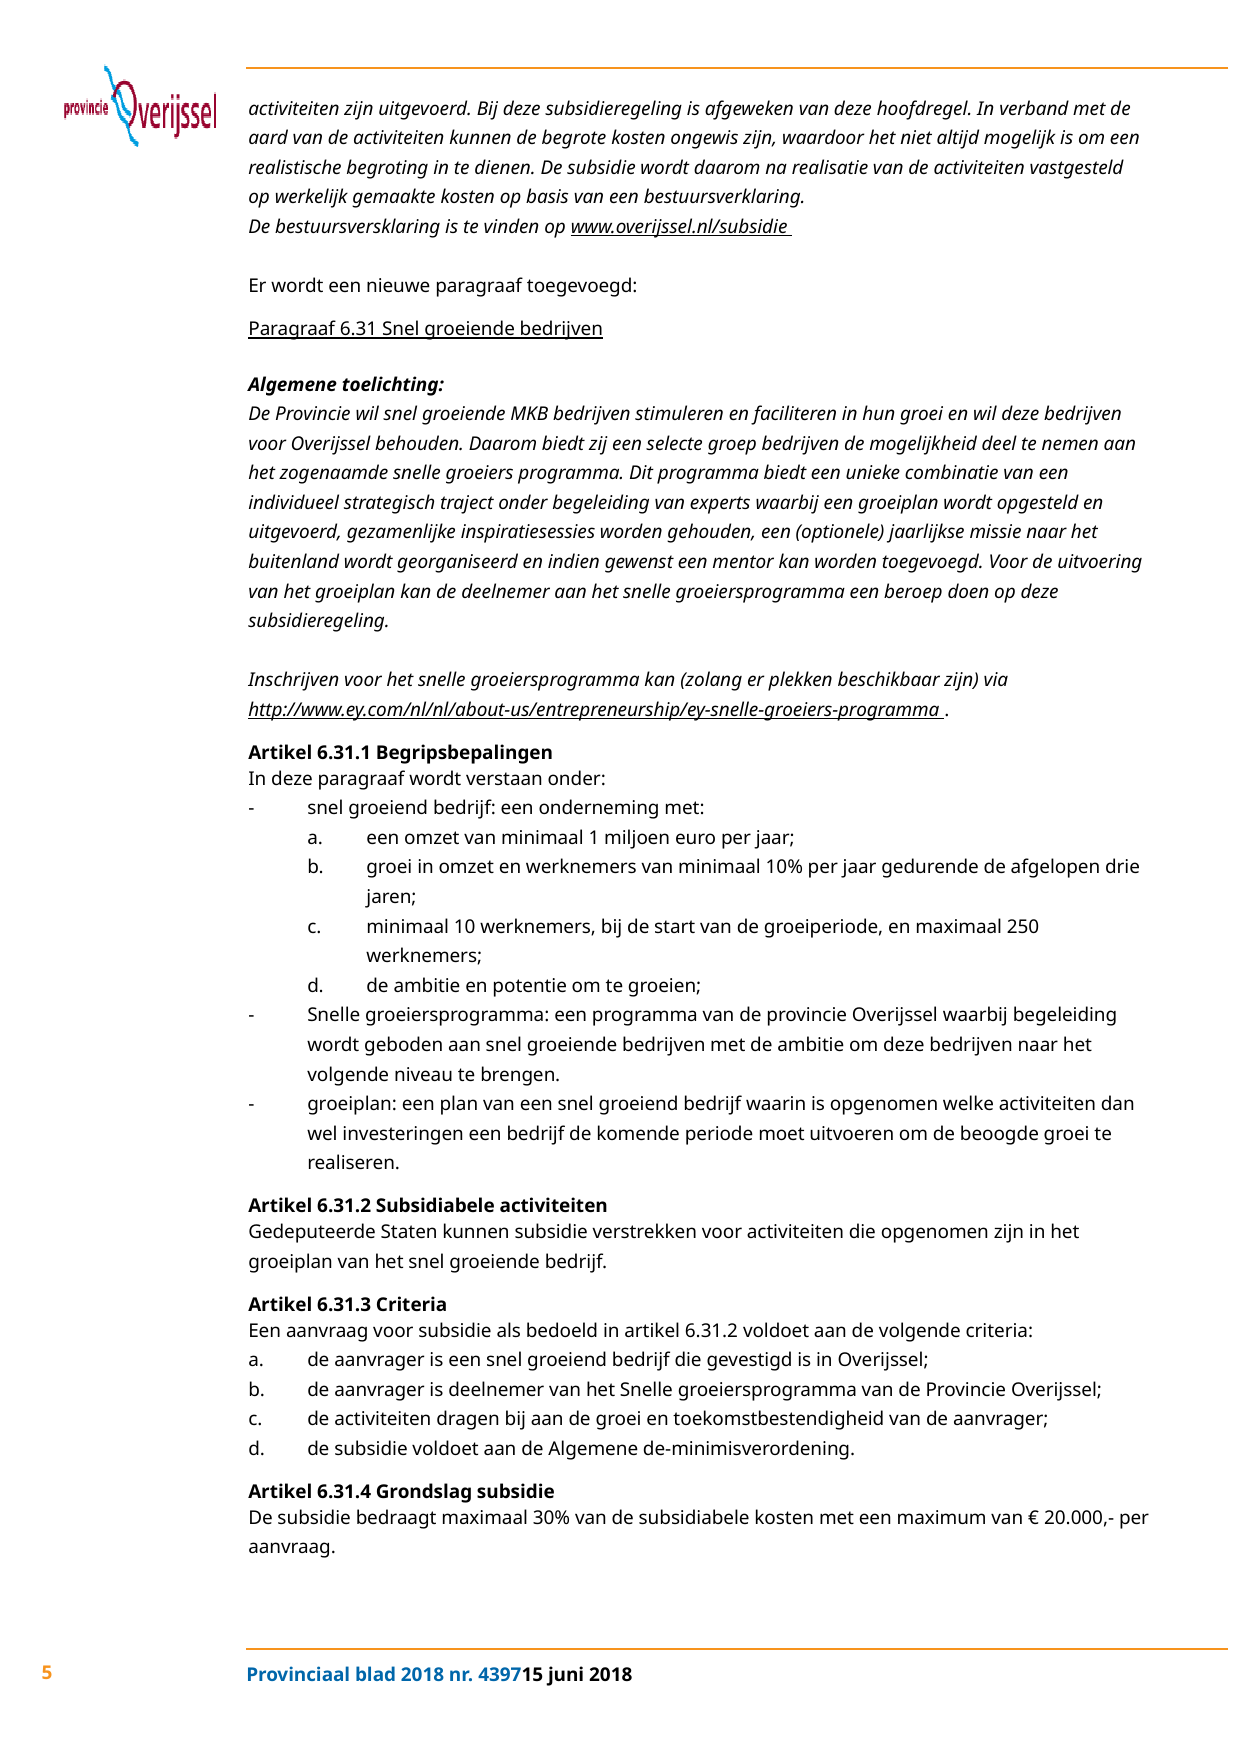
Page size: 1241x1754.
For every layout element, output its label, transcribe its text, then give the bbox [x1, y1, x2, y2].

text Paragraaf 6.31 Snel groeiende bedrijven [248, 315, 1152, 341]
text Artikel 6.31.1 Begripsbepalingen [248, 739, 1152, 765]
text De Provincie wil snel groeiende MKB bedrijven stimuleren en faciliteren in hun groei en wil deze bedrijven voor Overijssel behouden. Daarom biedt zij een selecte groep bedrijven de mogelijkheid deel te nemen aan het zogenaamde snelle groeiers programma. Dit programma biedt een unieke combinatie van een individueel strategisch traject onder begeleiding van experts waarbij een groeiplan wordt opgesteld en uitgevoerd, gezamenlijke inspiratiesessies worden gehouden, een (optionele) jaarlijkse missie naar het buitenland wordt georganiseerd en indien gewenst een mentor kan worden toegevoegd. Voor de uitvoering van het groeiplan kan de deelnemer aan het snelle groeiersprogramma een beroep doen op deze subsidieregeling. [248, 400, 1152, 633]
list de aanvrager is een snel groeiend bedrijf die gevestigd is in Overijssel; [248, 1346, 1152, 1372]
text Gedeputeerde Staten kunnen subsidie verstrekken voor activiteiten die opgenomen zijn in het groeiplan van het snel groeiende bedrijf. [248, 1218, 1152, 1274]
text Algemene toelichting: [248, 371, 1152, 396]
list groei in omzet en werknemers van minimaal 10% per jaar gedurende de afgelopen drie jaren; [307, 854, 1152, 909]
list de activiteiten dragen bij aan de groei en toekomstbestendigheid van de aanvrager; [248, 1406, 1152, 1431]
text Artikel 6.31.3 Criteria [248, 1291, 1152, 1317]
text Een aanvraag voor subsidie als bedoeld in artikel 6.31.2 voldoet aan de volgende criteria: [248, 1317, 1152, 1343]
text Artikel 6.31.4 Grondslag subsidie [248, 1478, 1152, 1504]
text Er wordt een nieuwe paragraaf toegevoegd: [248, 272, 1152, 298]
text De bestuursversklaring is te vinden op www.overijssel.nl/subsidie [248, 213, 1152, 239]
text activiteiten zijn uitgevoerd. Bij deze subsidieregeling is afgeweken van deze hoofdregel. In verband met de aard van de activiteiten kunnen de begrote kosten ongewis zijn, waardoor het niet altijd mogelijk is om een realistische begroting in te dienen. De subsidie wordt daarom na realisatie van de activiteiten vastgesteld op werkelijk gemaakte kosten op basis van een bestuursverklaring. [248, 95, 1152, 209]
text Artikel 6.31.2 Subsidiabele activiteiten [248, 1193, 1152, 1218]
list minimaal 10 werknemers, bij de start van de groeiperiode, en maximaal 250 werknemers; [307, 913, 1152, 968]
text In deze paragraaf wordt verstaan onder: [248, 765, 1152, 791]
picture [41, 47, 231, 172]
list de aanvrager is deelnemer van het Snelle groeiersprogramma van de Provincie Overijssel; [248, 1376, 1152, 1402]
list een omzet van minimaal 1 miljoen euro per jaar; [307, 824, 1152, 850]
list de ambitie en potentie om te groeien; [307, 972, 1152, 998]
text Inschrijven voor het snelle groeiersprogramma kan (zolang er plekken beschikbaar zijn) via http://www.ey.com/nl/nl/about-us/entrepreneurship/ey-snelle-groeiers-programma . [248, 667, 1152, 722]
list de subsidie voldoet aan de Algemene de-minimisverordening. [248, 1435, 1152, 1461]
list snel groeiend bedrijf: een onderneming met: [248, 794, 1152, 820]
list Snelle groeiersprogramma: een programma van de provincie Overijssel waarbij begeleiding wordt geboden aan snel groeiende bedrijven met de ambitie om deze bedrijven naar het volgende niveau te brengen. [248, 1002, 1152, 1087]
text De subsidie bedraagt maximaal 30% van de subsidiabele kosten met een maximum van € 20.000,- per aanvraag. [248, 1504, 1152, 1559]
list groeiplan: een plan van een snel groeiend bedrijf waarin is opgenomen welke activiteiten dan wel investeringen een bedrijf de komende periode moet uitvoeren om de beoogde groei te realiseren. [248, 1090, 1152, 1175]
